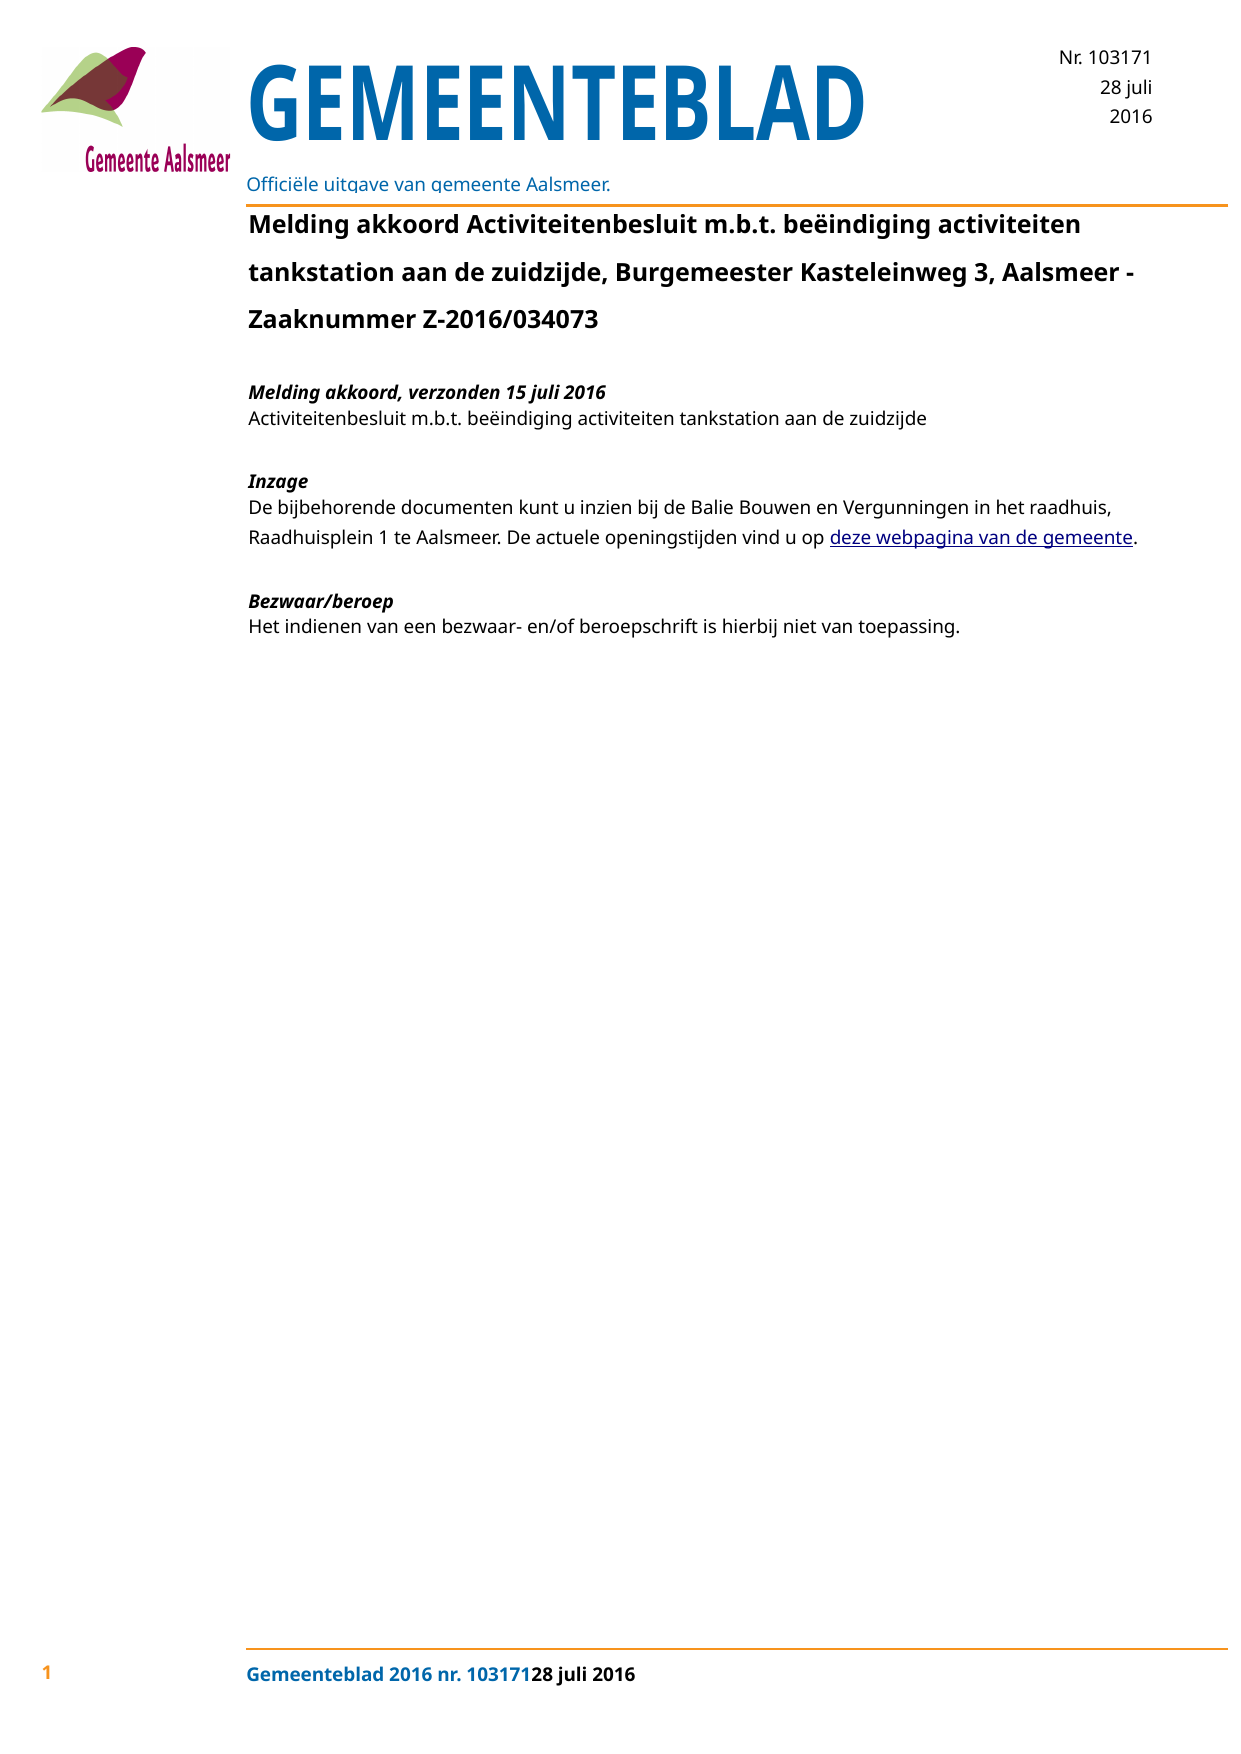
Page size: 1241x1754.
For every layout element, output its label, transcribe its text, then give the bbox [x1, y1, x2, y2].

text Het indienen van een bezwaar- en/of beroepschrift is hierbij niet van toepassing. [248, 614, 1152, 639]
text Melding akkoord Activiteitenbesluit m.b.t. beëindiging activiteiten tankstation aan de zuidzijde, Burgemeester Kasteleinweg 3, Aalsmeer - Zaaknummer Z-2016/034073 [248, 207, 1152, 336]
text Melding akkoord, verzonden 15 juli 2016 [248, 379, 1152, 405]
text De bijbehorende documenten kunt u inzien bij de Balie Bouwen en Vergunningen in het raadhuis, Raadhuisplein 1 te Aalsmeer. De actuele openingstijden vind u op deze webpagina van de gemeente. [248, 494, 1152, 550]
text Activiteitenbesluit m.b.t. beëindiging activiteiten tankstation aan de zuidzijde [248, 405, 1152, 431]
text Bezwaar/beroep [248, 588, 1152, 614]
picture [41, 47, 231, 172]
text Inzage [248, 469, 1152, 494]
